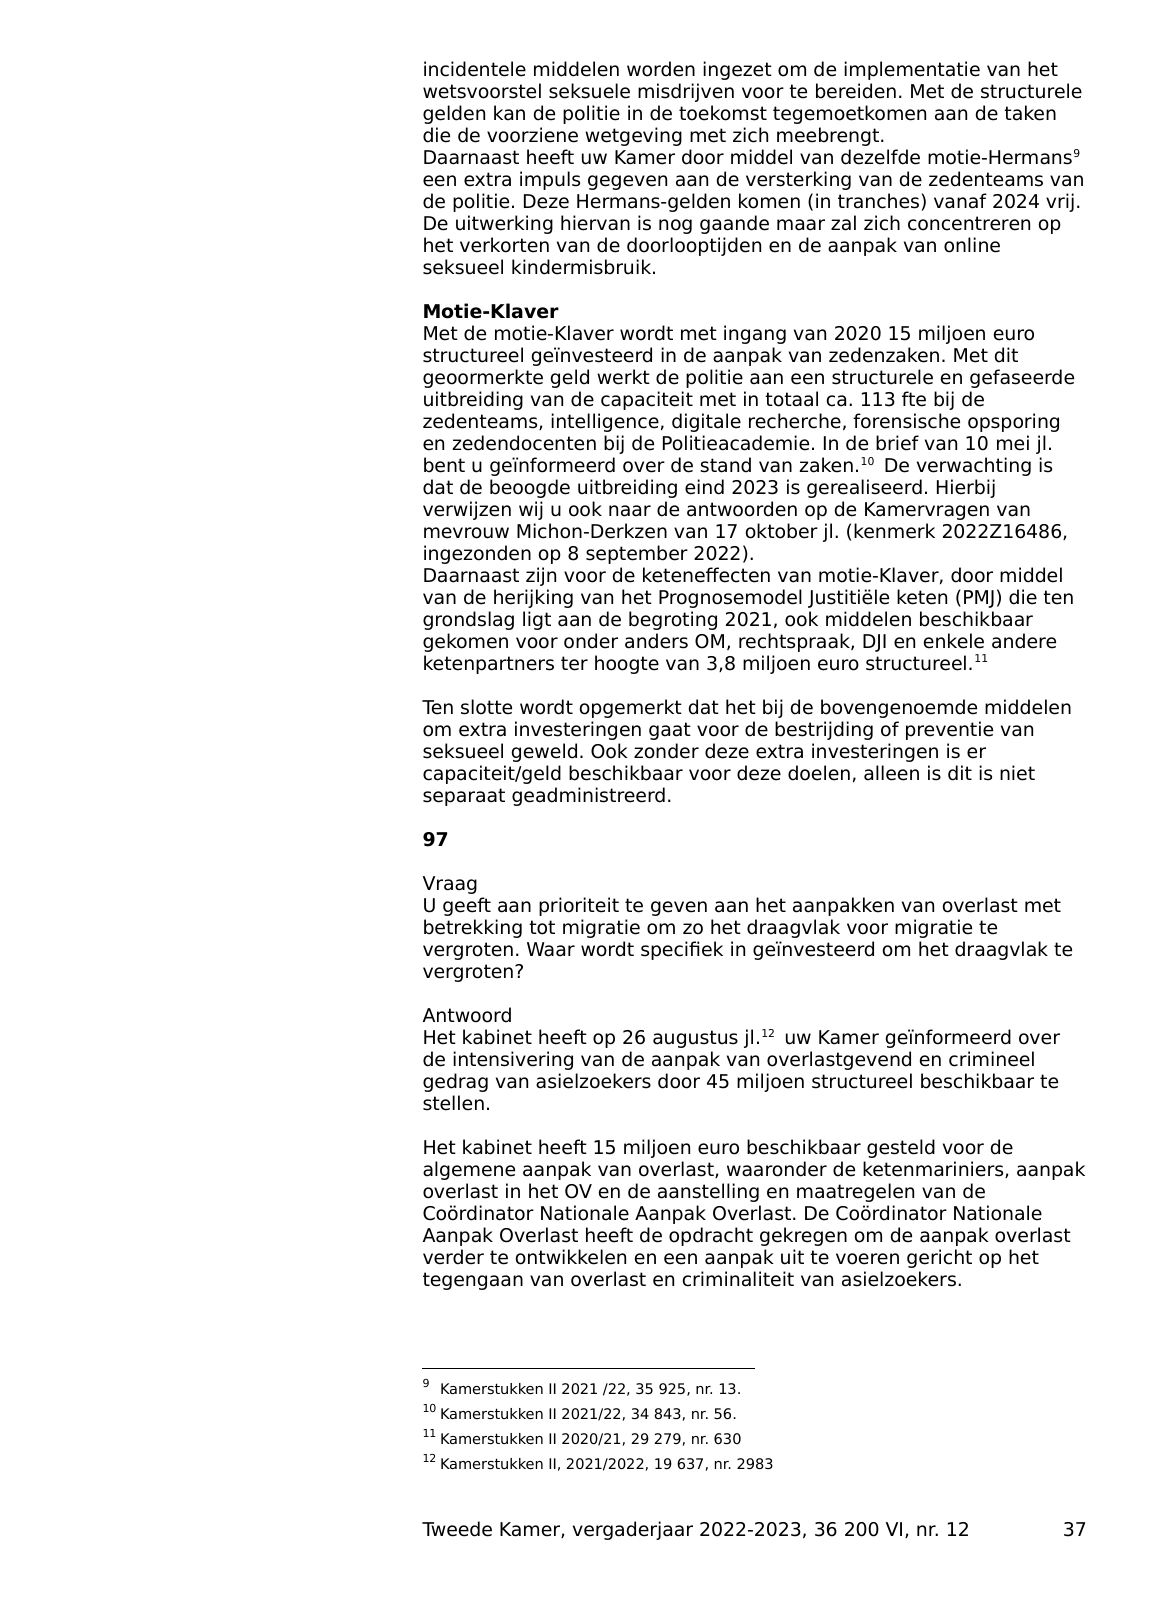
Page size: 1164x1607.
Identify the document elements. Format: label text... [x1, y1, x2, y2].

text U geeft aan prioriteit te geven aan het aanpakken van overlast met betrekking tot migratie om zo het draagvlak voor migratie te vergroten. Waar wordt specifiek in geïnvesteerd om het draagvlak te vergroten? [422, 895, 1087, 983]
text Kamerstukken II 2021 /22, 35 925, nr. 13. [422, 1377, 1087, 1399]
text Kamerstukken II 2020/21, 29 279, nr. 630 [422, 1427, 1087, 1449]
text Kamerstukken II, 2021/2022, 19 637, nr. 2983 [422, 1452, 1087, 1474]
text Kamerstukken II 2021/22, 34 843, nr. 56. [422, 1402, 1087, 1424]
text Antwoord [422, 1005, 1087, 1027]
text Daarnaast zijn voor de keteneffecten van motie-Klaver, door middel van de herijking van het Prognosemodel Justitiële keten (PMJ) die ten grondslag ligt aan de begroting 2021, ook middelen beschikbaar gekomen voor onder anders OM, rechtspraak, DJI en enkele andere ketenpartners ter hoogte van 3,8 miljoen euro structureel. [422, 565, 1087, 675]
text Motie-Klaver [422, 301, 1087, 323]
text Met de motie-Klaver wordt met ingang van 2020 15 miljoen euro structureel geïnvesteerd in de aanpak van zedenzaken. Met dit geoormerkte geld werkt de politie aan een structurele en gefaseerde uitbreiding van de capaciteit met in totaal ca. 113 fte bij de zedenteams, intelligence, digitale recherche, forensische opsporing en zedendocenten bij de Politieacademie. In de brief van 10 mei jl. bent u geïnformeerd over de stand van zaken. De verwachting is dat de beoogde uitbreiding eind 2023 is gerealiseerd. Hierbij verwijzen wij u ook naar de antwoorden op de Kamervragen van mevrouw Michon-Derkzen van 17 oktober jl. (kenmerk 2022Z16486, ingezonden op 8 september 2022). [422, 323, 1087, 565]
text Vraag [422, 873, 1087, 895]
text Het kabinet heeft 15 miljoen euro beschikbaar gesteld voor de algemene aanpak van overlast, waaronder de ketenmariniers, aanpak overlast in het OV en de aanstelling en maatregelen van de Coördinator Nationale Aanpak Overlast. De Coördinator Nationale Aanpak Overlast heeft de opdracht gekregen om de aanpak overlast verder te ontwikkelen en een aanpak uit te voeren gericht op het tegengaan van overlast en criminaliteit van asielzoekers. [422, 1137, 1087, 1291]
text incidentele middelen worden ingezet om de implementatie van het wetsvoorstel seksuele misdrijven voor te bereiden. Met de structurele gelden kan de politie in de toekomst tegemoetkomen aan de taken die de voorziene wetgeving met zich meebrengt. [422, 59, 1087, 147]
text Ten slotte wordt opgemerkt dat het bij de bovengenoemde middelen om extra investeringen gaat voor de bestrijding of preventie van seksueel geweld. Ook zonder deze extra investeringen is er capaciteit/geld beschikbaar voor deze doelen, alleen is dit is niet separaat geadministreerd. [422, 697, 1087, 807]
subtitle 97 [422, 829, 1087, 851]
text Daarnaast heeft uw Kamer door middel van dezelfde motie-Hermans een extra impuls gegeven aan de versterking van de zedenteams van de politie. Deze Hermans-gelden komen (in tranches) vanaf 2024 vrij. De uitwerking hiervan is nog gaande maar zal zich concentreren op het verkorten van de doorlooptijden en de aanpak van online seksueel kindermisbruik. [422, 147, 1087, 279]
text Het kabinet heeft op 26 augustus jl. uw Kamer geïnformeerd over de intensivering van de aanpak van overlastgevend en crimineel gedrag van asielzoekers door 45 miljoen structureel beschikbaar te stellen. [422, 1027, 1087, 1115]
